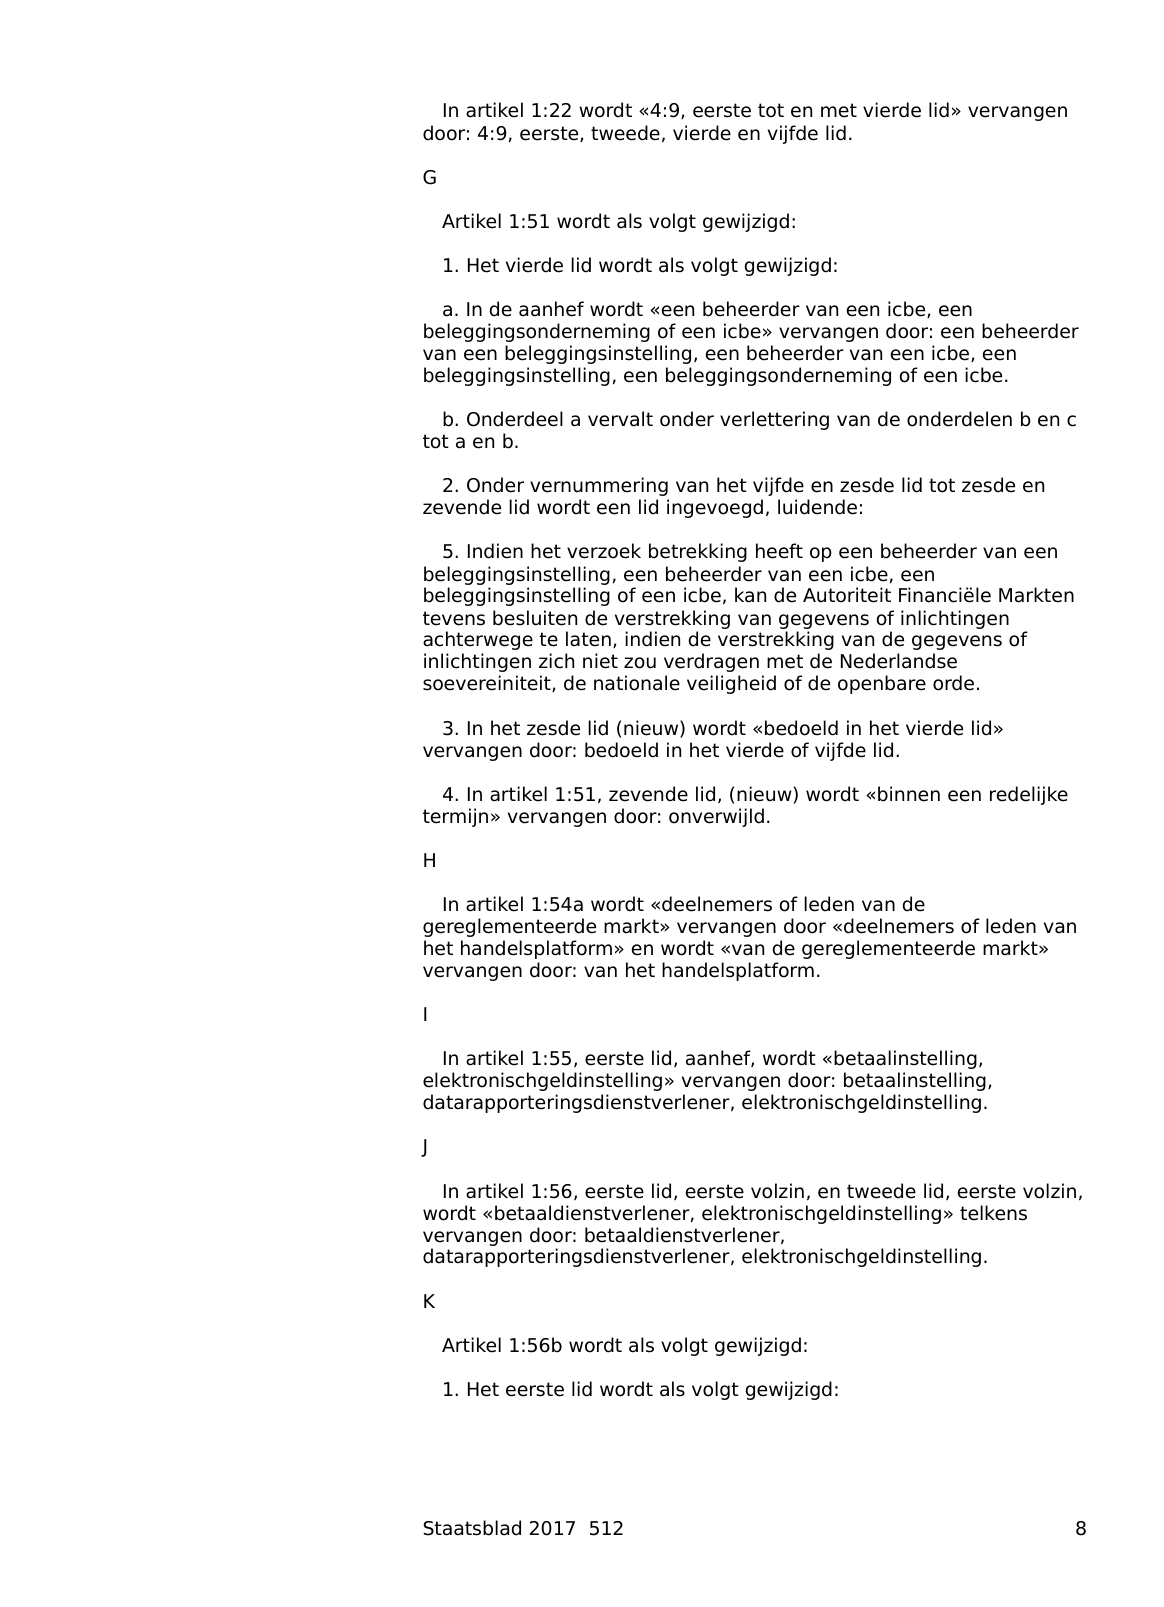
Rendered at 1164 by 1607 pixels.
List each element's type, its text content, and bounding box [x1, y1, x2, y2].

text J [422, 1136, 1087, 1158]
text K [422, 1291, 1087, 1313]
text I [422, 1004, 1087, 1026]
text a. In de aanhef wordt «een beheerder van een icbe, een beleggingsonderneming of een icbe» vervangen door: een beheerder van een beleggingsinstelling, een beheerder van een icbe, een beleggingsinstelling, een beleggingsonderneming of een icbe. [422, 299, 1087, 387]
text In artikel 1:56, eerste lid, eerste volzin, en tweede lid, eerste volzin, wordt «betaaldienstverlener, elektronischgeldinstelling» telkens vervangen door: betaaldienstverlener, datarapporteringsdienstverlener, elektronischgeldinstelling. [422, 1181, 1087, 1268]
text G [422, 167, 1087, 188]
text 4. In artikel 1:51, zevende lid, (nieuw) wordt «binnen een redelijke termijn» vervangen door: onverwijld. [422, 784, 1087, 828]
text 1. Het vierde lid wordt als volgt gewijzigd: [422, 255, 1087, 277]
text In artikel 1:54a wordt «deelnemers of leden van de gereglementeerde markt» vervangen door «deelnemers of leden van het handelsplatform» en wordt «van de gereglementeerde markt» vervangen door: van het handelsplatform. [422, 894, 1087, 982]
text In artikel 1:22 wordt «4:9, eerste tot en met vierde lid» vervangen door: 4:9, eerste, tweede, vierde en vijfde lid. [422, 100, 1087, 144]
text H [422, 850, 1087, 872]
text Artikel 1:51 wordt als volgt gewijzigd: [422, 211, 1087, 233]
text In artikel 1:55, eerste lid, aanhef, wordt «betaalinstelling, elektronischgeldinstelling» vervangen door: betaalinstelling, datarapporteringsdienstverlener, elektronischgeldinstelling. [422, 1048, 1087, 1114]
text 2. Onder vernummering van het vijfde en zesde lid tot zesde en zevende lid wordt een lid ingevoegd, luidende: [422, 475, 1087, 519]
text b. Onderdeel a vervalt onder verlettering van de onderdelen b en c tot a en b. [422, 409, 1087, 453]
text Artikel 1:56b wordt als volgt gewijzigd: [422, 1335, 1087, 1357]
text 1. Het eerste lid wordt als volgt gewijzigd: [422, 1379, 1087, 1401]
text 3. In het zesde lid (nieuw) wordt «bedoeld in het vierde lid» vervangen door: bedoeld in het vierde of vijfde lid. [422, 717, 1087, 761]
text 5. Indien het verzoek betrekking heeft op een beheerder van een beleggingsinstelling, een beheerder van een icbe, een beleggingsinstelling of een icbe, kan de Autoriteit Financiële Markten tevens besluiten de verstrekking van gegevens of inlichtingen achterwege te laten, indien de verstrekking van de gegevens of inlichtingen zich niet zou verdragen met de Nederlandse soevereiniteit, de nationale veiligheid of de openbare orde. [422, 541, 1087, 695]
